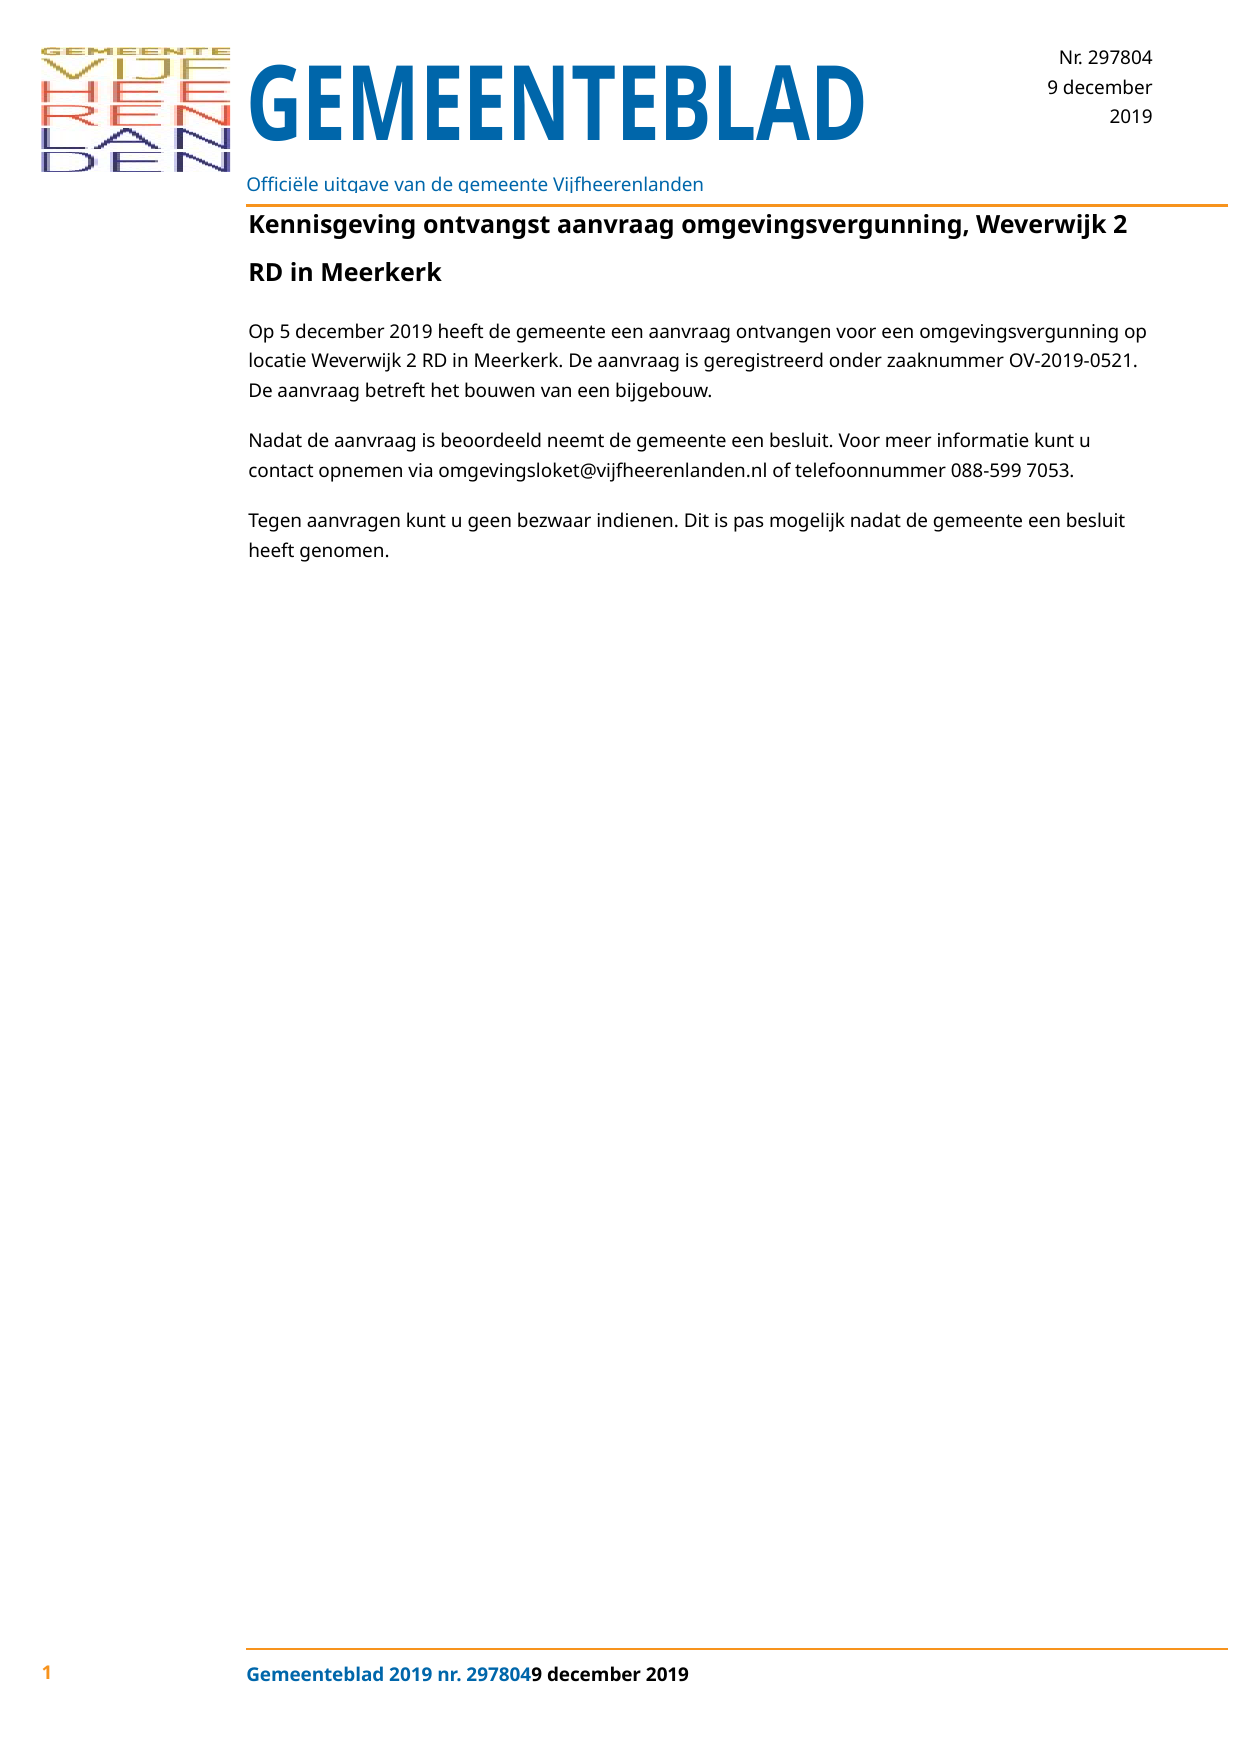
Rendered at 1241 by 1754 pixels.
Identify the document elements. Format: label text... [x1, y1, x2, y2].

picture [41, 47, 231, 172]
text Tegen aanvragen kunt u geen bezwaar indienen. Dit is pas mogelijk nadat de gemeente een besluit heeft genomen. [248, 507, 1152, 563]
text Kennisgeving ontvangst aanvraag omgevingsvergunning, Weverwijk 2 RD in Meerkerk [248, 207, 1152, 288]
text Nadat de aanvraag is beoordeeld neemt de gemeente een besluit. Voor meer informatie kunt u contact opnemen via omgevingsloket@vijfheerenlanden.nl of telefoonnummer 088-599 7053. [248, 427, 1152, 483]
text Op 5 december 2019 heeft de gemeente een aanvraag ontvangen voor een omgevingsvergunning op locatie Weverwijk 2 RD in Meerkerk. De aanvraag is geregistreerd onder zaaknummer OV-2019-0521. De aanvraag betreft het bouwen van een bijgebouw. [248, 318, 1152, 403]
